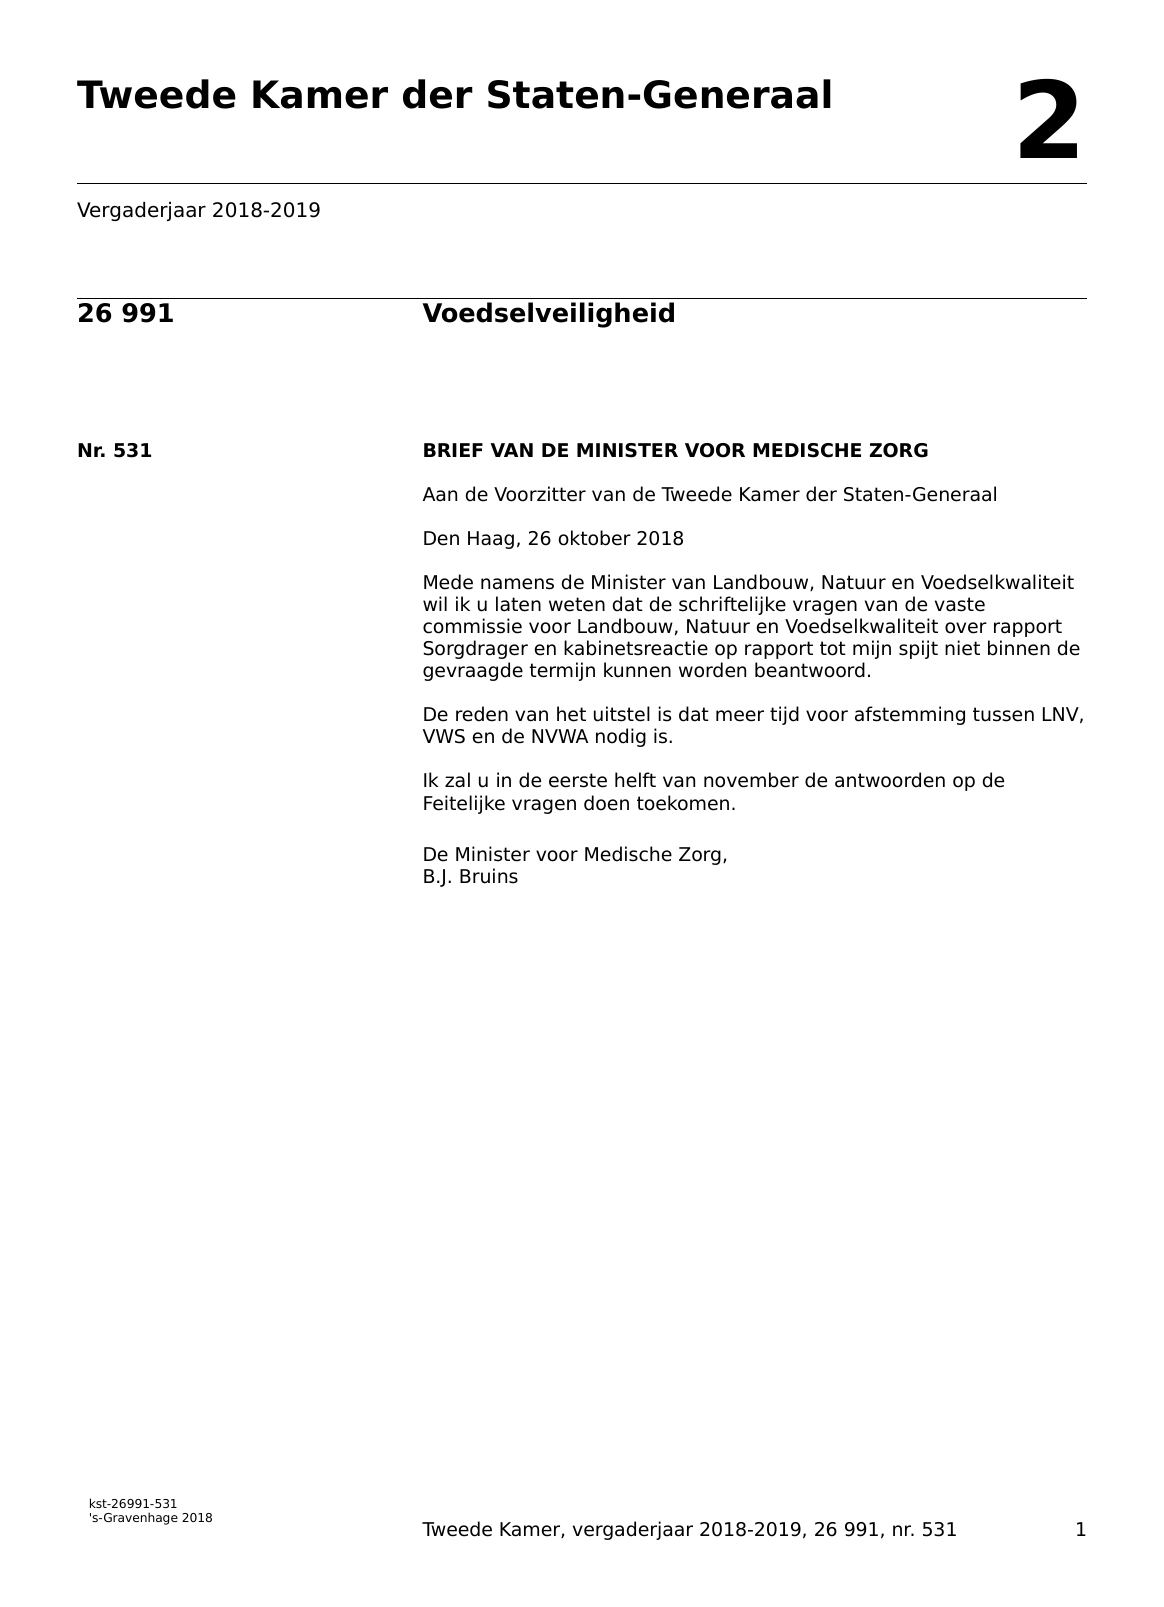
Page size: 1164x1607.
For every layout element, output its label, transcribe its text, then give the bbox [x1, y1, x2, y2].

text De Minister voor Medische Zorg, B.J. Bruins [422, 844, 1087, 888]
text kst-26991-531 [88, 1497, 323, 1511]
subtitle Nr. 531 BRIEF VAN DE MINISTER VOOR MEDISCHE ZORG [77, 440, 1087, 462]
subtitle 26 991 Voedselveiligheid [77, 299, 1087, 329]
text Aan de Voorzitter van de Tweede Kamer der Staten-Generaal [422, 484, 1087, 506]
text 's-Gravenhage 2018 [88, 1511, 323, 1525]
text Ik zal u in de eerste helft van november de antwoorden op de Feitelijke vragen doen toekomen. [422, 770, 1087, 814]
text De reden van het uitstel is dat meer tijd voor afstemming tussen LNV, VWS en de NVWA nodig is. [422, 704, 1087, 748]
table_cell Vergaderjaar 2018-2019 [77, 184, 1087, 298]
table_header Tweede Kamer der Staten-Generaal [77, 59, 886, 183]
table_header 2 [886, 59, 1087, 183]
text Den Haag, 26 oktober 2018 [422, 528, 1087, 550]
text Mede namens de Minister van Landbouw, Natuur en Voedselkwaliteit wil ik u laten weten dat de schriftelijke vragen van de vaste commissie voor Landbouw, Natuur en Voedselkwaliteit over rapport Sorgdrager en kabinetsreactie op rapport tot mijn spijt niet binnen de gevraagde termijn kunnen worden beantwoord. [422, 572, 1087, 682]
